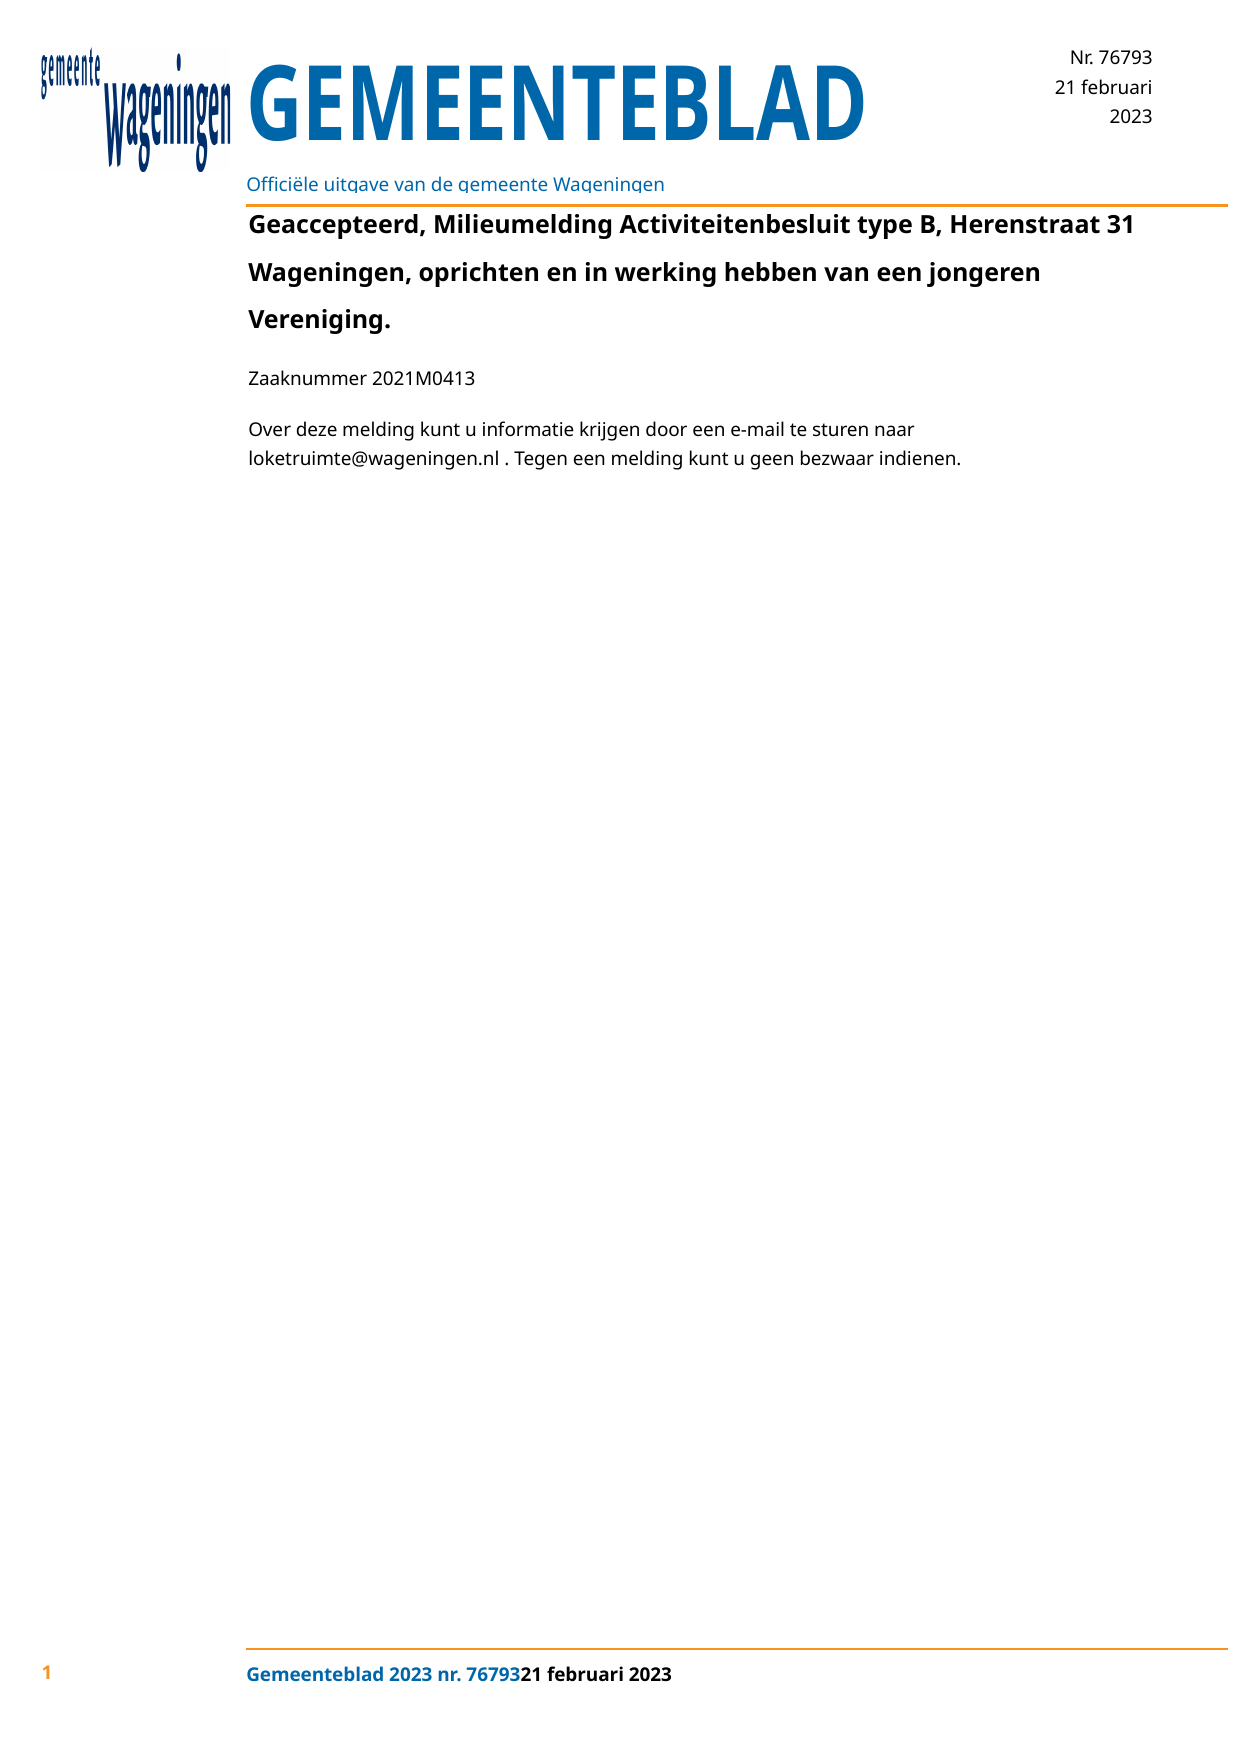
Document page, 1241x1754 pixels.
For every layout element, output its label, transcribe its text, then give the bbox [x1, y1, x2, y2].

text Zaaknummer 2021M0413 [248, 366, 1152, 391]
picture [41, 47, 231, 172]
text Over deze melding kunt u informatie krijgen door een e-mail te sturen naar loketruimte@wageningen.nl . Tegen een melding kunt u geen bezwaar indienen. [248, 416, 1152, 471]
text Geaccepteerd, Milieumelding Activiteitenbesluit type B, Herenstraat 31 Wageningen, oprichten en in werking hebben van een jongeren Vereniging. [248, 207, 1152, 336]
